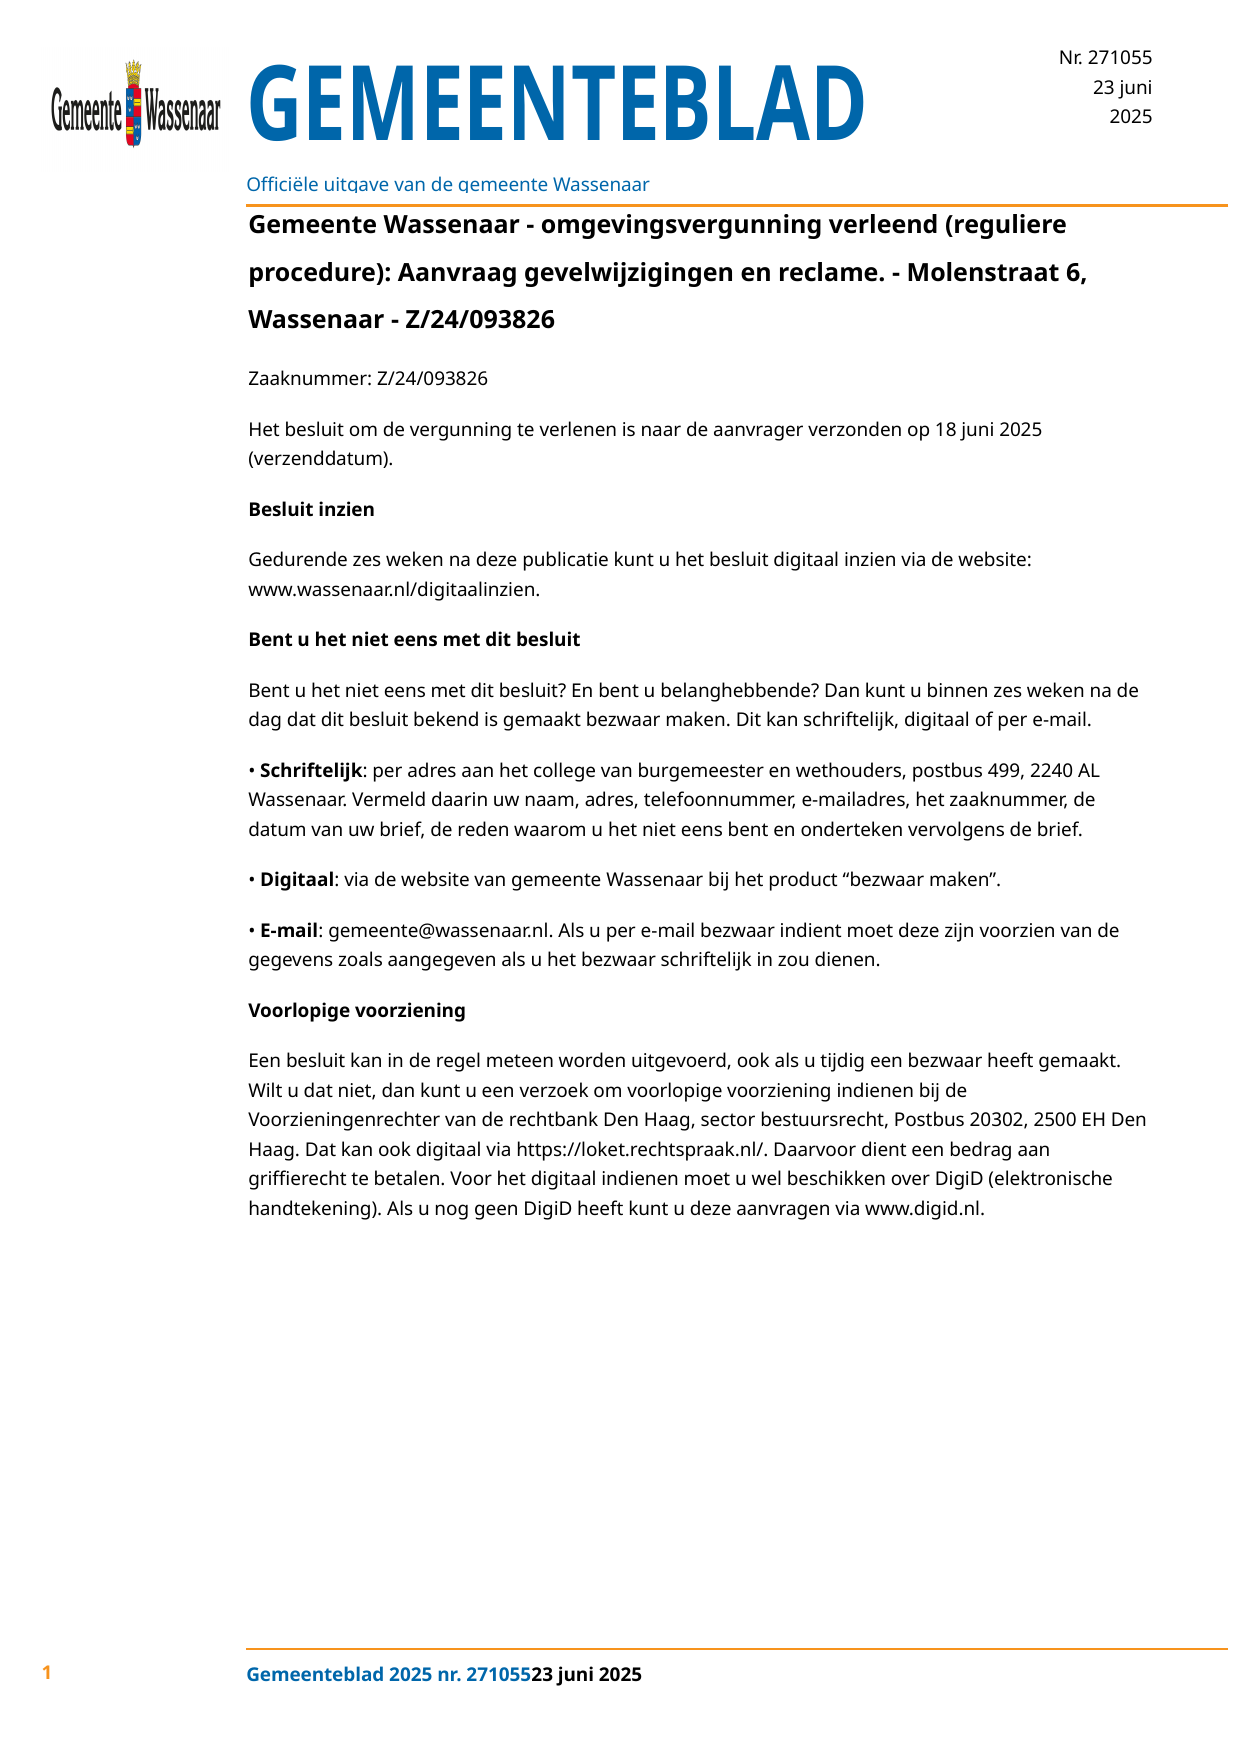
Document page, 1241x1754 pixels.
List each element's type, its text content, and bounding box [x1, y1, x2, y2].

picture [41, 47, 231, 172]
text Gemeente Wassenaar - omgevingsvergunning verleend (reguliere procedure): Aanvraag gevelwijzigingen en reclame. - Molenstraat 6, Wassenaar - Z/24/093826 [248, 207, 1152, 336]
text Bent u het niet eens met dit besluit? En bent u belanghebbende? Dan kunt u binnen zes weken na de dag dat dit besluit bekend is gemaakt bezwaar maken. Dit kan schriftelijk, digitaal of per e-mail. [248, 677, 1152, 732]
text Voorlopige voorziening [248, 997, 1152, 1022]
text Bent u het niet eens met dit besluit [248, 626, 1152, 652]
text Besluit inzien [248, 496, 1152, 522]
text Een besluit kan in de regel meteen worden uitgevoerd, ook als u tijdig een bezwaar heeft gemaakt. Wilt u dat niet, dan kunt u een verzoek om voorlopige voorziening indienen bij de Voorzieningenrechter van de rechtbank Den Haag, sector bestuursrecht, Postbus 20302, 2500 EH Den Haag. Dat kan ook digitaal via https://loket.rechtspraak.nl/. Daarvoor dient een bedrag aan griffierecht te betalen. Voor het digitaal indienen moet u wel beschikken over DigiD (elektronische handtekening). Als u nog geen DigiD heeft kunt u deze aanvragen via www.digid.nl. [248, 1047, 1152, 1221]
text Gedurende zes weken na deze publicatie kunt u het besluit digitaal inzien via de website: www.wassenaar.nl/digitaalinzien. [248, 546, 1152, 602]
text • Digitaal: via de website van gemeente Wassenaar bij het product “bezwaar maken”. [248, 866, 1152, 892]
text Het besluit om de vergunning te verlenen is naar de aanvrager verzonden op 18 juni 2025 (verzenddatum). [248, 416, 1152, 471]
text • E-mail: gemeente@wassenaar.nl. Als u per e-mail bezwaar indient moet deze zijn voorzien van de gegevens zoals aangegeven als u het bezwaar schriftelijk in zou dienen. [248, 917, 1152, 972]
text Zaaknummer: Z/24/093826 [248, 366, 1152, 391]
text • Schriftelijk: per adres aan het college van burgemeester en wethouders, postbus 499, 2240 AL Wassenaar. Vermeld daarin uw naam, adres, telefoonnummer, e-mailadres, het zaaknummer, de datum van uw brief, de reden waarom u het niet eens bent en onderteken vervolgens de brief. [248, 757, 1152, 842]
